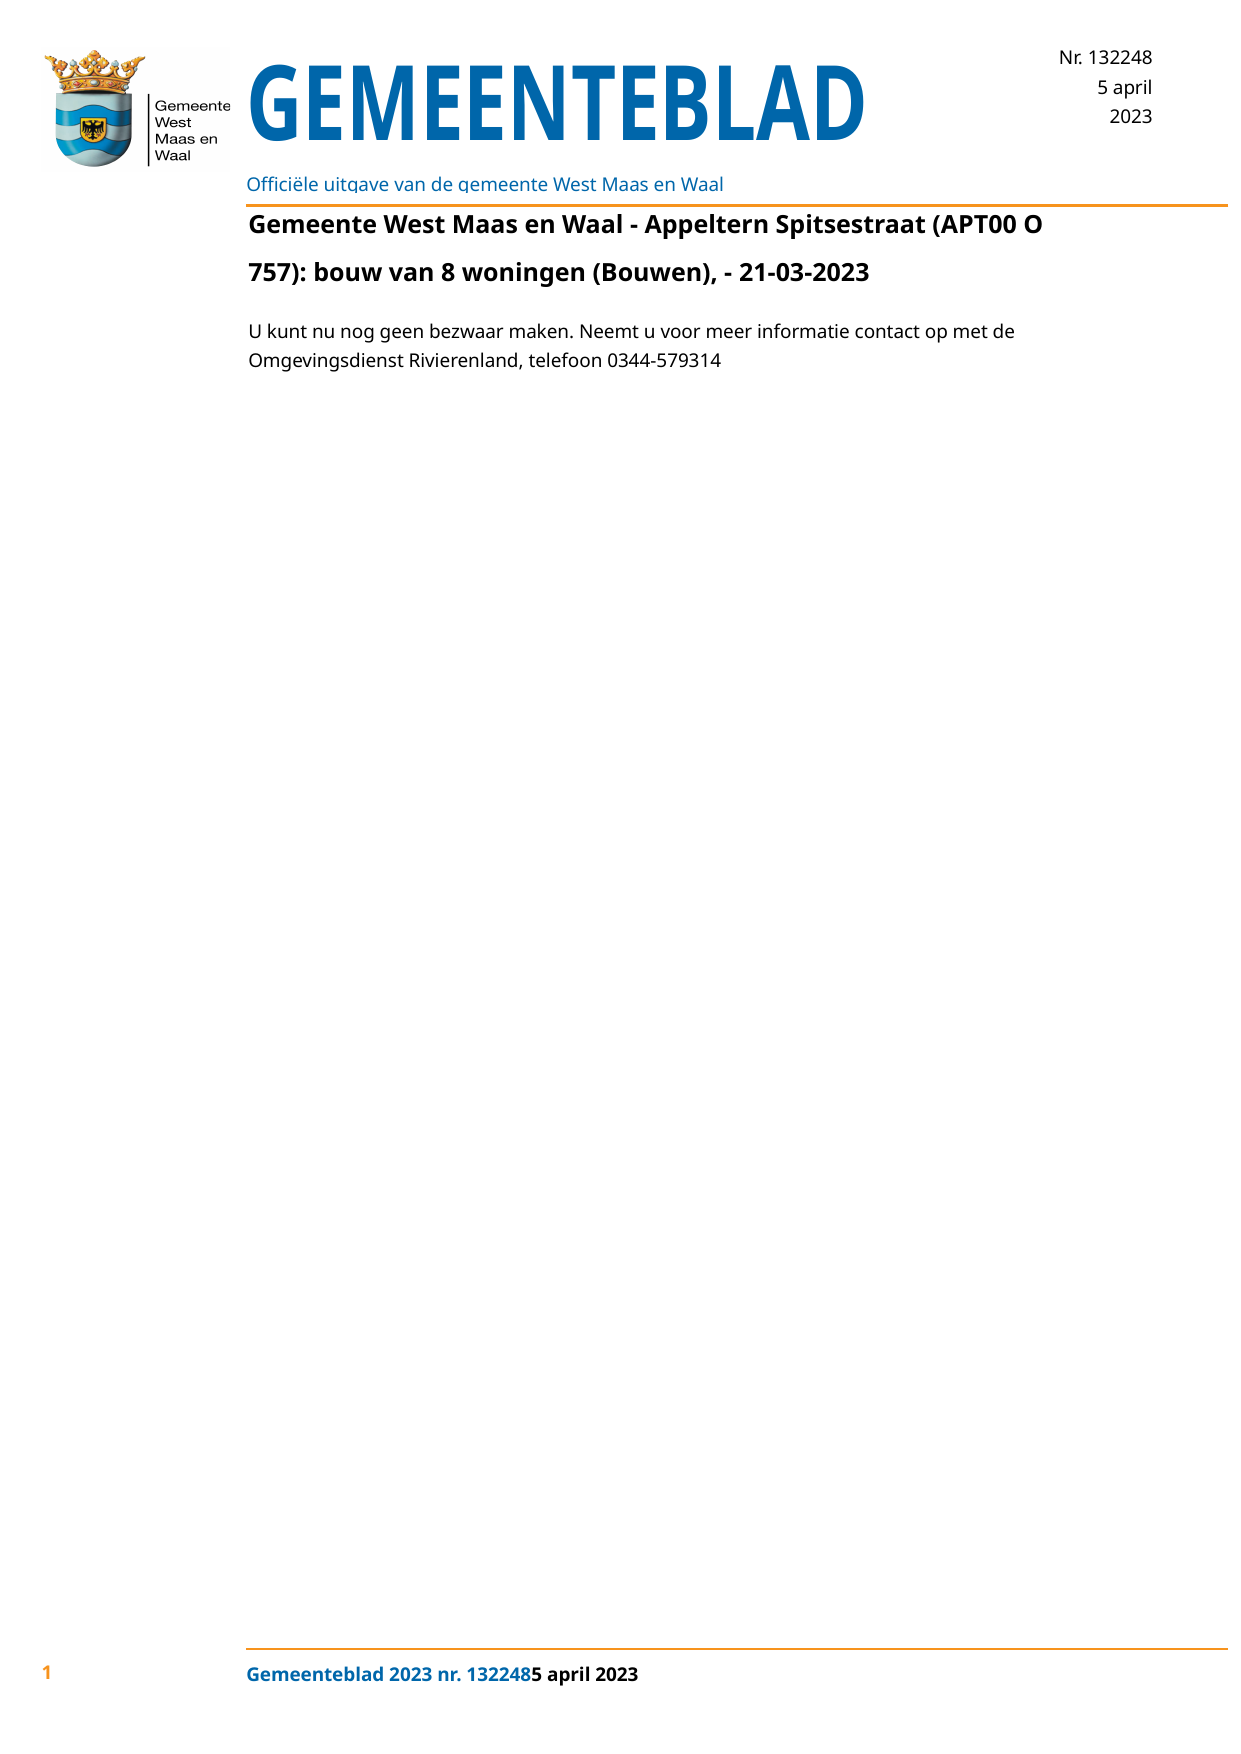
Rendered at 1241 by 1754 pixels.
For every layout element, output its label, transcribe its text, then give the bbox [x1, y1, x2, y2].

picture [41, 47, 231, 172]
text Gemeente West Maas en Waal - Appeltern Spitsestraat (APT00 O 757): bouw van 8 woningen (Bouwen), - 21-03-2023 [248, 207, 1152, 288]
text U kunt nu nog geen bezwaar maken. Neemt u voor meer informatie contact op met de Omgevingsdienst Rivierenland, telefoon 0344-579314 [248, 318, 1152, 373]
